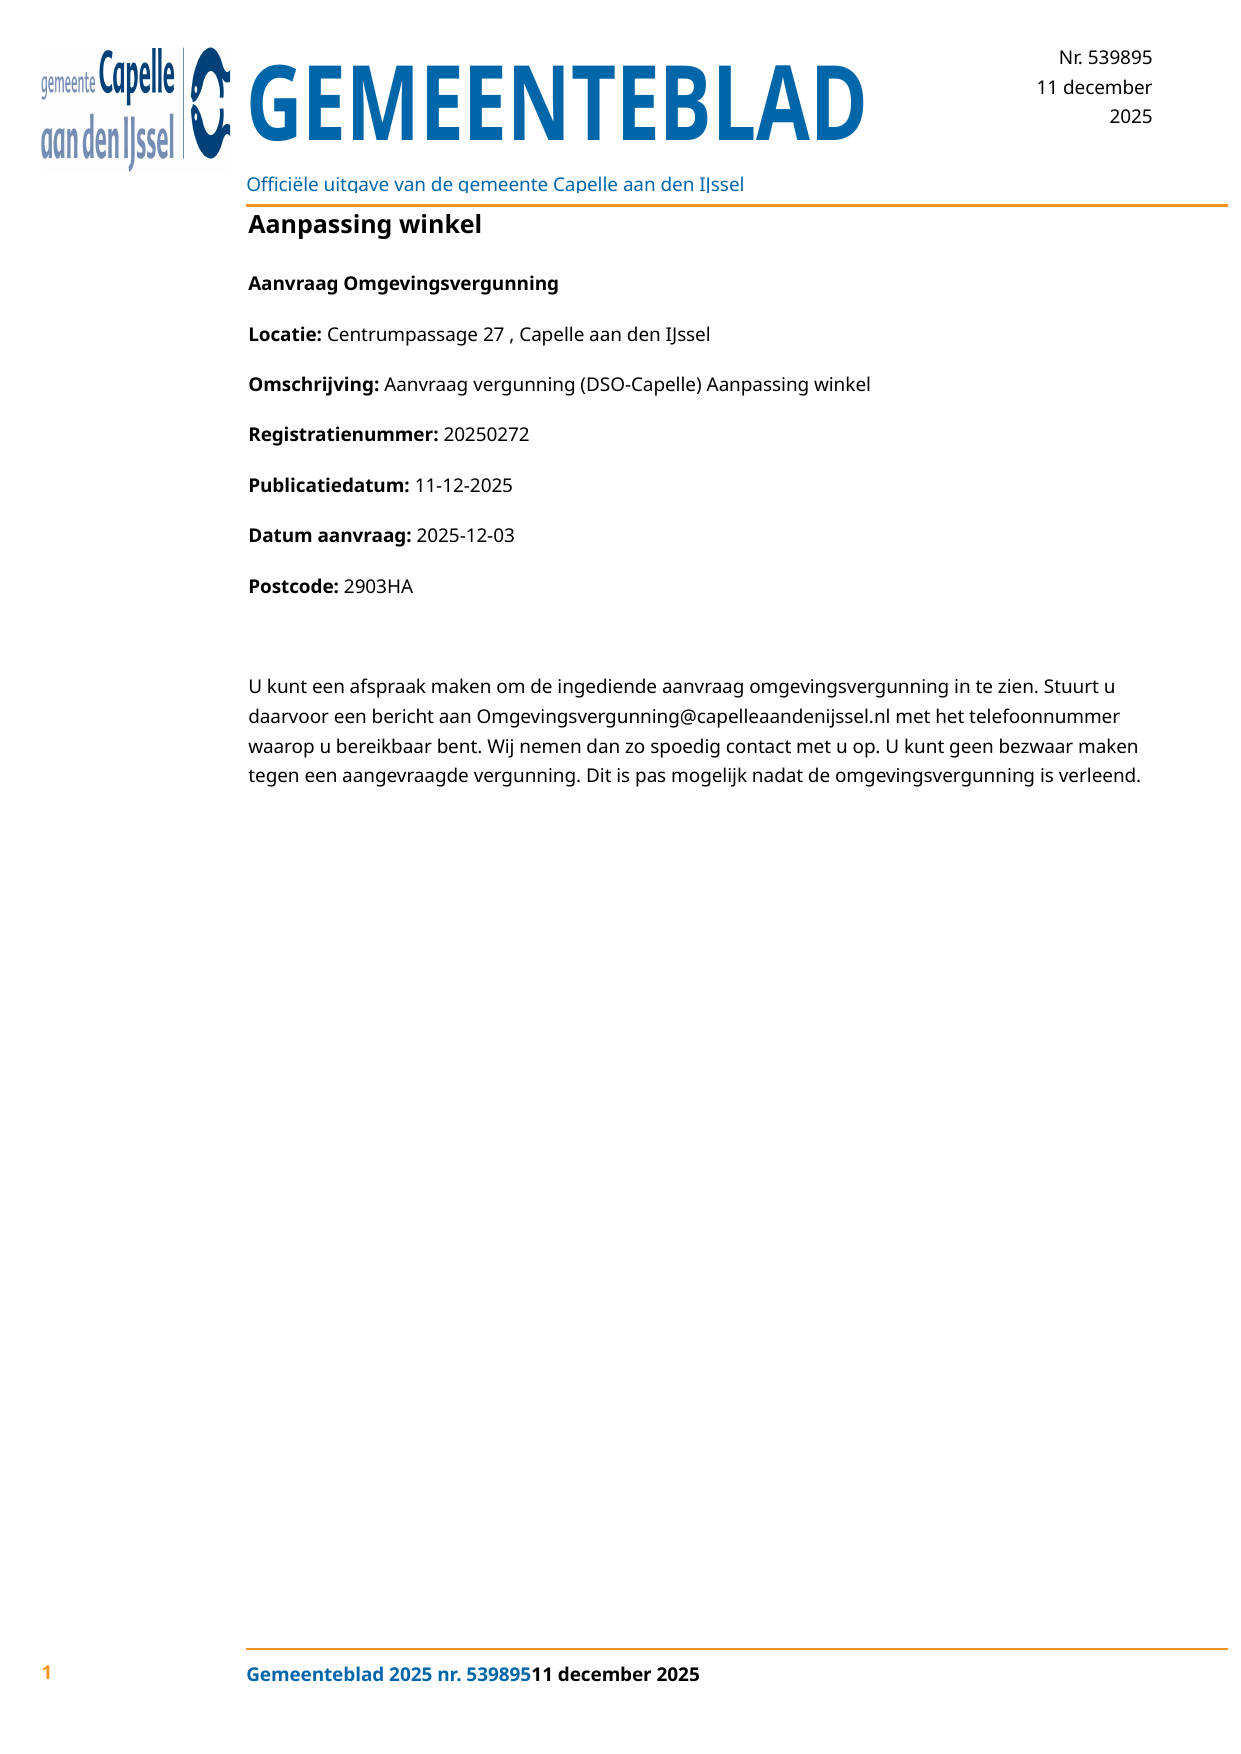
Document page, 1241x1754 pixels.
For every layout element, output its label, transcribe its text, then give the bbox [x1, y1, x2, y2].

text Datum aanvraag: 2025-12-03 [248, 522, 1152, 548]
text Aanvraag Omgevingsvergunning [248, 270, 1152, 296]
text Postcode: 2903HA [248, 573, 1152, 598]
text Publicatiedatum: 11-12-2025 [248, 472, 1152, 498]
text Aanpassing winkel [248, 207, 1152, 241]
picture [41, 47, 231, 172]
text Registratienummer: 20250272 [248, 422, 1152, 447]
text Locatie: Centrumpassage 27 , Capelle aan den IJssel [248, 321, 1152, 346]
text U kunt een afspraak maken om de ingediende aanvraag omgevingsvergunning in te zien. Stuurt u daarvoor een bericht aan Omgevingsvergunning@capelleaandenijssel.nl met het telefoonnummer waarop u bereikbaar bent. Wij nemen dan zo spoedig contact met u op. U kunt geen bezwaar maken tegen een aangevraagde vergunning. Dit is pas mogelijk nadat de omgevingsvergunning is verleend. [248, 674, 1152, 788]
text Omschrijving: Aanvraag vergunning (DSO-Capelle) Aanpassing winkel [248, 371, 1152, 397]
